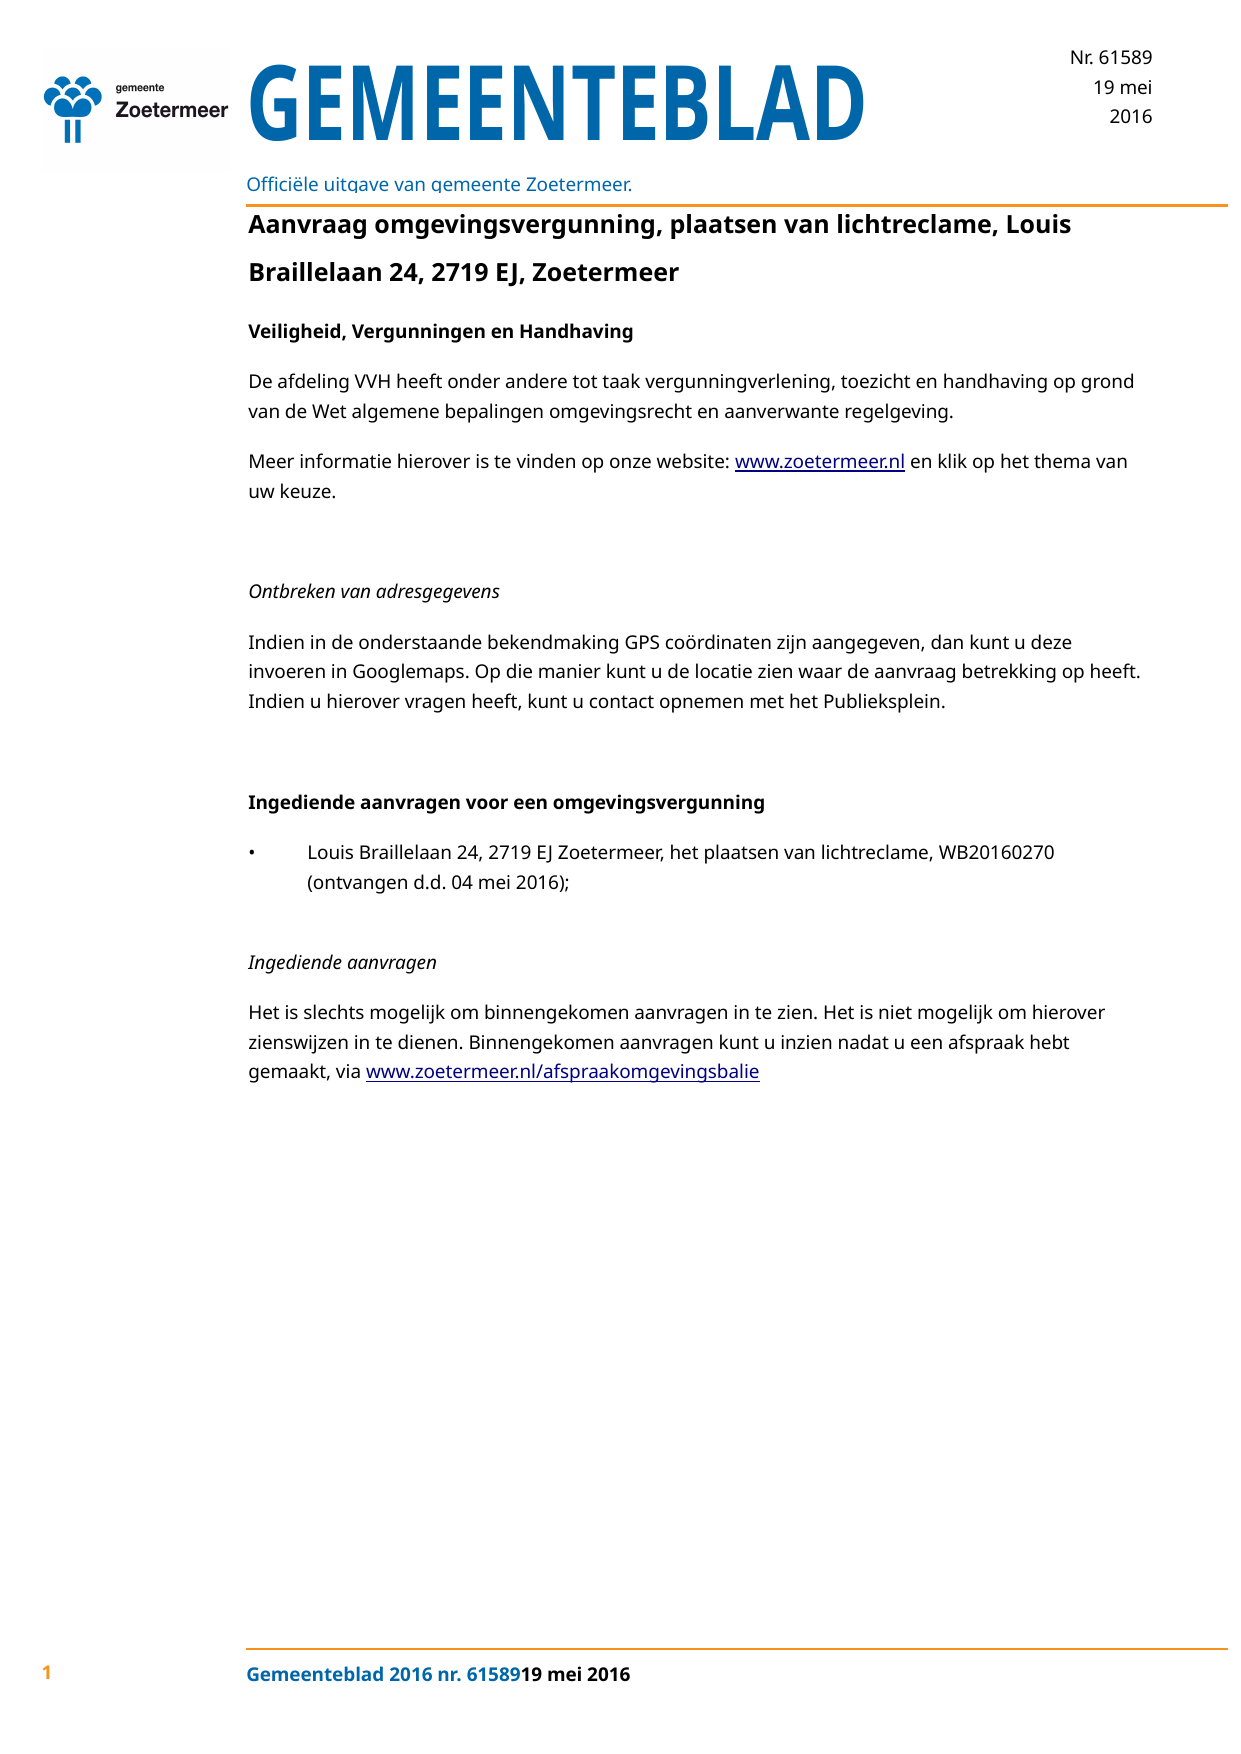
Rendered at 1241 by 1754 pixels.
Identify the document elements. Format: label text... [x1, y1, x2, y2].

text Aanvraag omgevingsvergunning, plaatsen van lichtreclame, Louis Braillelaan 24, 2719 EJ, Zoetermeer [248, 207, 1152, 288]
text Het is slechts mogelijk om binnengekomen aanvragen in te zien. Het is niet mogelijk om hierover zienswijzen in te dienen. Binnengekomen aanvragen kunt u inzien nadat u een afspraak hebt gemaakt, via www.zoetermeer.nl/afspraakomgevingsbalie [248, 999, 1152, 1084]
text Ingediende aanvragen voor een omgevingsvergunning [248, 789, 1152, 815]
picture [41, 47, 231, 172]
text Ingediende aanvragen [248, 949, 1152, 975]
text Veiligheid, Vergunningen en Handhaving [248, 318, 1152, 344]
text Meer informatie hierover is te vinden op onze website: www.zoetermeer.nl en klik op het thema van uw keuze. [248, 448, 1152, 504]
list Louis Braillelaan 24, 2719 EJ Zoetermeer, het plaatsen van lichtreclame, WB20160270 (ontvangen d.d. 04 mei 2016); [248, 839, 1152, 895]
text Indien in de onderstaande bekendmaking GPS coördinaten zijn aangegeven, dan kunt u deze invoeren in Googlemaps. Op die manier kunt u de locatie zien waar de aanvraag betrekking op heeft. Indien u hierover vragen heeft, kunt u contact opnemen met het Publieksplein. [248, 629, 1152, 714]
text De afdeling VVH heeft onder andere tot taak vergunningverlening, toezicht en handhaving op grond van de Wet algemene bepalingen omgevingsrecht en aanverwante regelgeving. [248, 368, 1152, 424]
text Ontbreken van adresgegevens [248, 579, 1152, 604]
